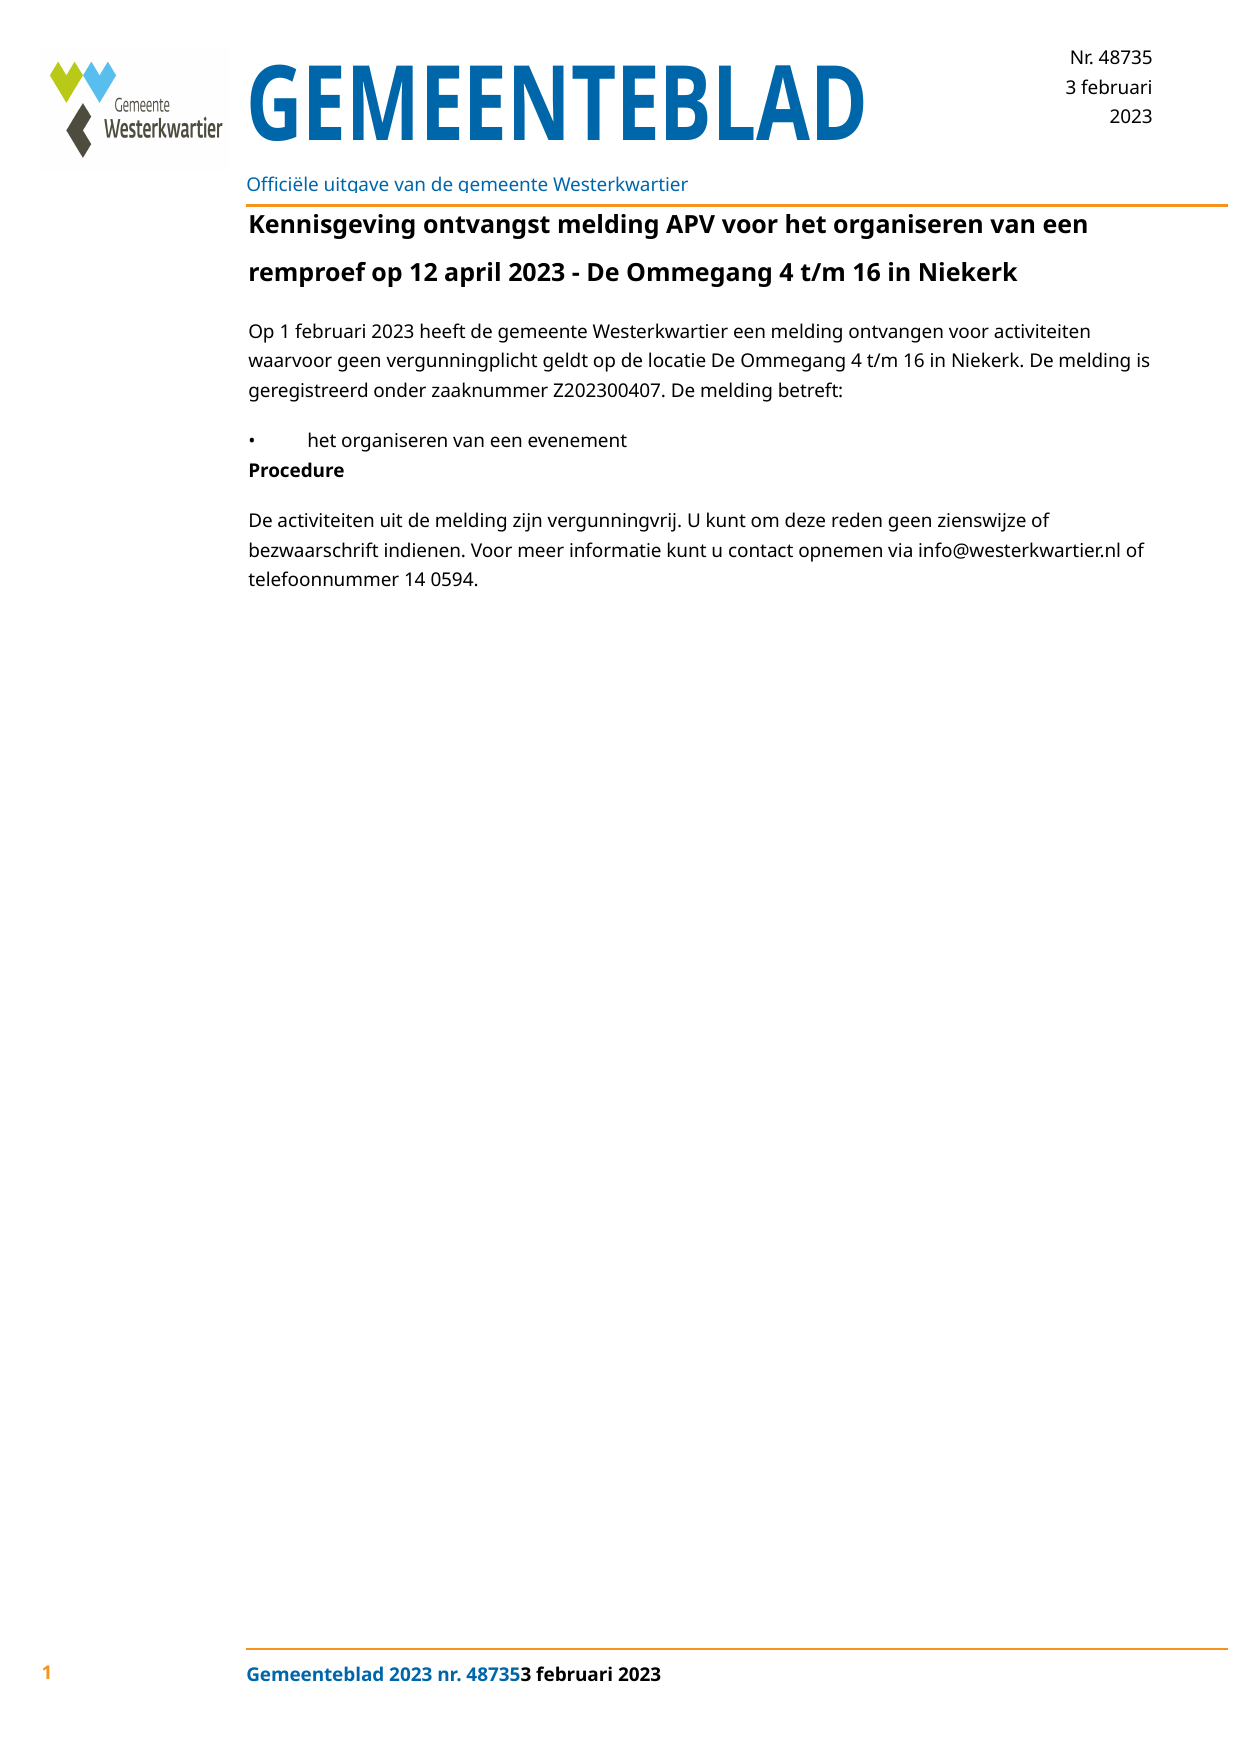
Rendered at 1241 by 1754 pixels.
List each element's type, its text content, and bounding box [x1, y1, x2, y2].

text Kennisgeving ontvangst melding APV voor het organiseren van een remproef op 12 april 2023 - De Ommegang 4 t/m 16 in Niekerk [248, 207, 1152, 288]
text Op 1 februari 2023 heeft de gemeente Westerkwartier een melding ontvangen voor activiteiten waarvoor geen vergunningplicht geldt op de locatie De Ommegang 4 t/m 16 in Niekerk. De melding is geregistreerd onder zaaknummer Z202300407. De melding betreft: [248, 318, 1152, 403]
list het organiseren van een evenement [248, 427, 1152, 453]
picture [41, 47, 231, 172]
text Procedure [248, 457, 1152, 483]
text De activiteiten uit de melding zijn vergunningvrij. U kunt om deze reden geen zienswijze of bezwaarschrift indienen. Voor meer informatie kunt u contact opnemen via info@westerkwartier.nl of telefoonnummer 14 0594. [248, 507, 1152, 592]
